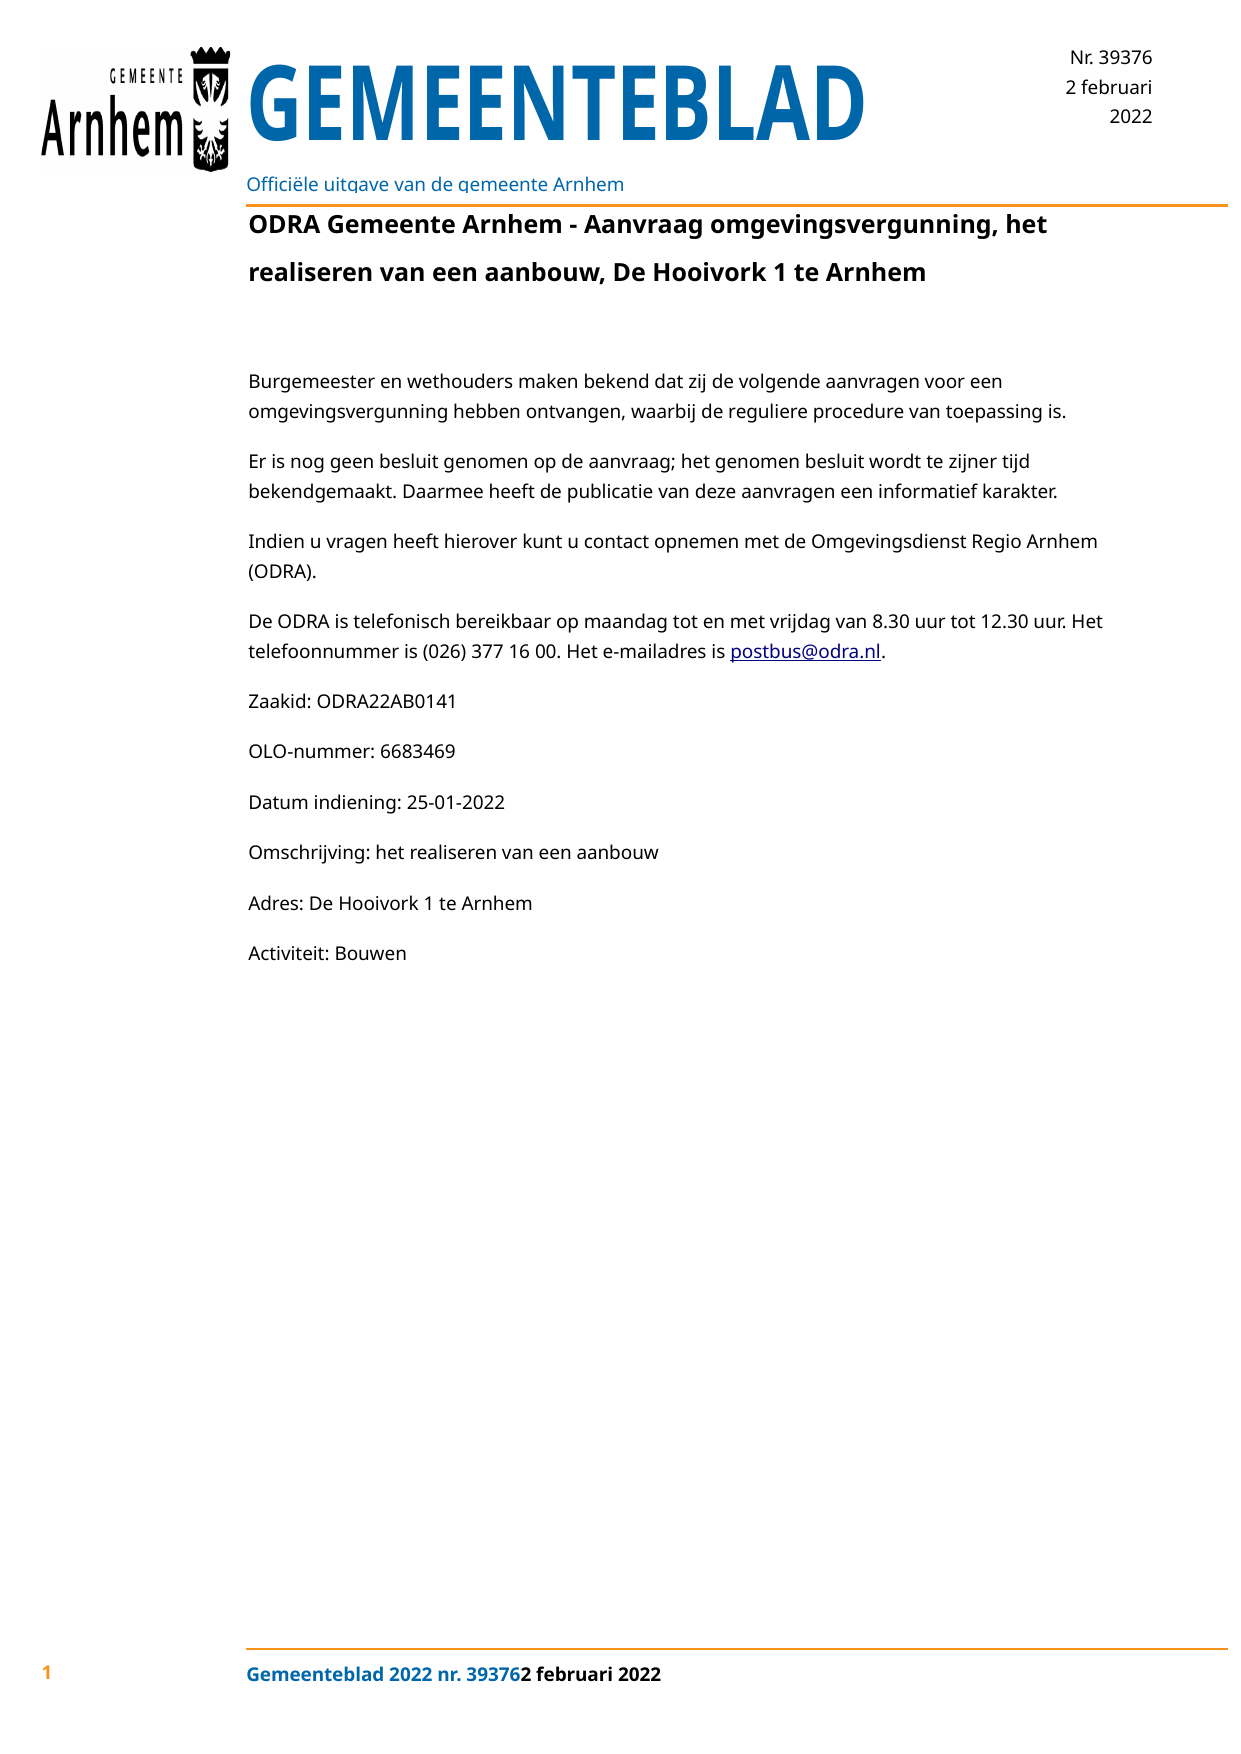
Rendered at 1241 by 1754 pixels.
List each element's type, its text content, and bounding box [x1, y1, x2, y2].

text Burgemeester en wethouders maken bekend dat zij de volgende aanvragen voor een omgevingsvergunning hebben ontvangen, waarbij de reguliere procedure van toepassing is. [248, 368, 1152, 424]
text Activiteit: Bouwen [248, 940, 1152, 966]
text Indien u vragen heeft hierover kunt u contact opnemen met de Omgevingsdienst Regio Arnhem (ODRA). [248, 528, 1152, 584]
text Omschrijving: het realiseren van een aanbouw [248, 839, 1152, 865]
text Datum indiening: 25-01-2022 [248, 789, 1152, 815]
text De ODRA is telefonisch bereikbaar op maandag tot en met vrijdag van 8.30 uur tot 12.30 uur. Het telefoonnummer is (026) 377 16 00. Het e-mailadres is postbus@odra.nl. [248, 608, 1152, 664]
text Er is nog geen besluit genomen op de aanvraag; het genomen besluit wordt te zijner tijd bekendgemaakt. Daarmee heeft de publicatie van deze aanvragen een informatief karakter. [248, 448, 1152, 504]
picture [41, 47, 231, 172]
text OLO-nummer: 6683469 [248, 739, 1152, 764]
text Adres: De Hooivork 1 te Arnhem [248, 890, 1152, 916]
text ODRA Gemeente Arnhem - Aanvraag omgevingsvergunning, het realiseren van een aanbouw, De Hooivork 1 te Arnhem [248, 207, 1152, 288]
text Zaakid: ODRA22AB0141 [248, 688, 1152, 714]
